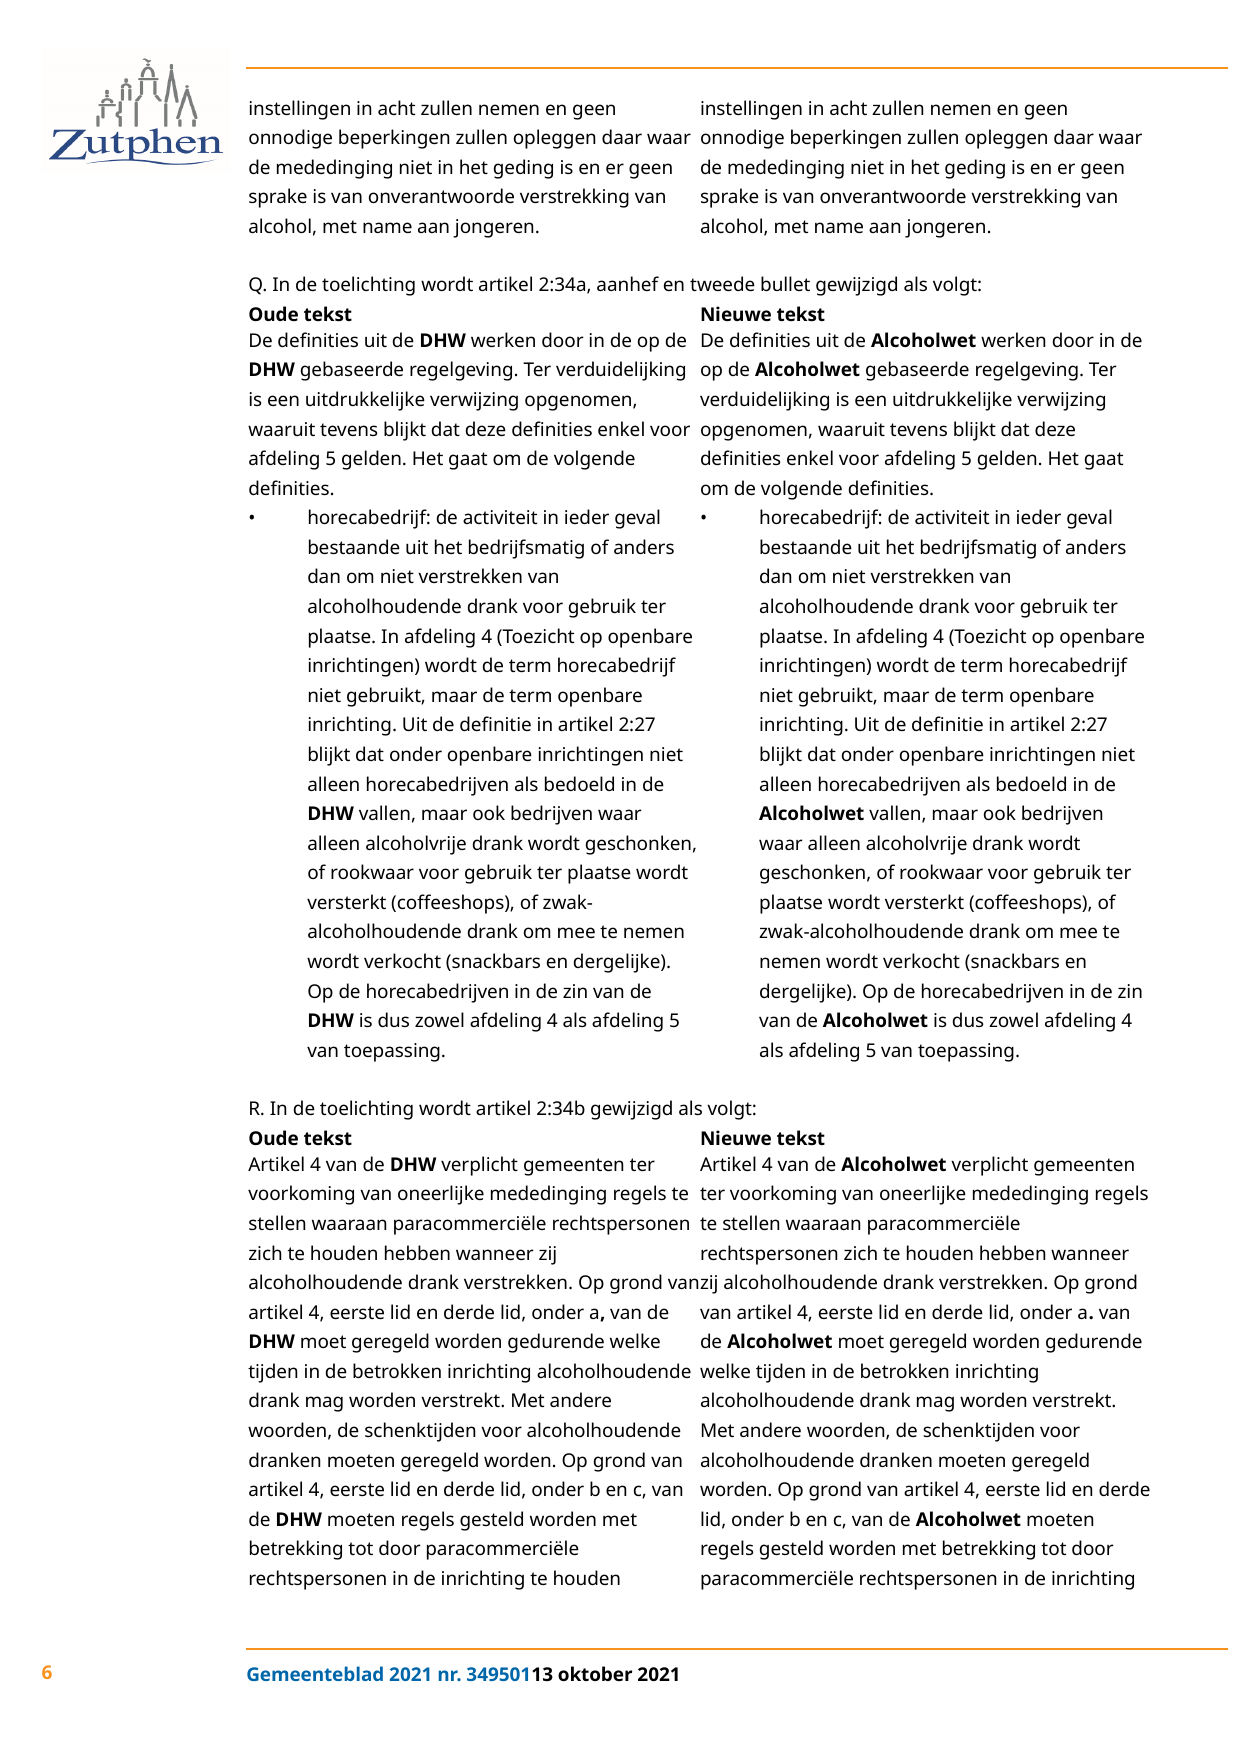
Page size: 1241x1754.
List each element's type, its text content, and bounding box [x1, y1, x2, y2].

text Q. In de toelichting wordt artikel 2:34a, aanhef en tweede bullet gewijzigd als volgt: [248, 272, 1152, 297]
text R. In de toelichting wordt artikel 2:34b gewijzigd als volgt: [248, 1096, 1152, 1121]
table_cell Artikel 4 van de DHW verplicht gemeenten ter voorkoming van oneerlijke mededinging regels te stellen waaraan paracommerciële rechtspersonen zich te houden hebben wanneer zij alcoholhoudende drank verstrekken. Op grond van artikel 4, eerste lid en derde lid, onder a, van de DHW moet geregeld worden gedurende welke tijden in de betrokken inrichting alcoholhoudende drank mag worden verstrekt. Met andere woorden, de schenktijden voor alcoholhoudende dranken moeten geregeld worden. Op grond van artikel 4, eerste lid en derde lid, onder b en c, van de DHW moeten regels gesteld worden met betrekking tot door paracommerciële rechtspersonen in de inrichting te houden [248, 1151, 700, 1591]
table_header Nieuwe tekst [700, 301, 1152, 327]
table_header Nieuwe tekst [700, 1125, 1152, 1151]
table_header Oude tekst [248, 1125, 700, 1151]
table_cell instellingen in acht zullen nemen en geen onnodige beperkingen zullen opleggen daar waar de mededinging niet in het geding is en er geen sprake is van onverantwoorde verstrekking van alcohol, met name aan jongeren. [248, 95, 700, 239]
table_cell Artikel 4 van de Alcoholwet verplicht gemeenten ter voorkoming van oneerlijke mededinging regels te stellen waaraan paracommerciële rechtspersonen zich te houden hebben wanneer zij alcoholhoudende drank verstrekken. Op grond van artikel 4, eerste lid en derde lid, onder a. van de Alcoholwet moet geregeld worden gedurende welke tijden in de betrokken inrichting alcoholhoudende drank mag worden verstrekt. Met andere woorden, de schenktijden voor alcoholhoudende dranken moeten geregeld worden. Op grond van artikel 4, eerste lid en derde lid, onder b en c, van de Alcoholwet moeten regels gesteld worden met betrekking tot door paracommerciële rechtspersonen in de inrichting [700, 1151, 1152, 1591]
picture [41, 47, 231, 172]
table_header Oude tekst [248, 301, 700, 327]
table_cell De definities uit de Alcoholwet werken door in de op de Alcoholwet gebaseerde regelgeving. Ter verduidelijking is een uitdrukkelijke verwijzing opgenomen, waaruit tevens blijkt dat deze definities enkel voor afdeling 5 gelden. Het gaat om de volgende definities. horecabedrijf: de activiteit in ieder geval bestaande uit het bedrijfsmatig of anders dan om niet verstrekken van alcoholhoudende drank voor gebruik ter plaatse. In afdeling 4 (Toezicht op openbare inrichtingen) wordt de term horecabedrijf niet gebruikt, maar de term openbare inrichting. Uit de definitie in artikel 2:27 blijkt dat onder openbare inrichtingen niet alleen horecabedrijven als bedoeld in de Alcoholwet vallen, maar ook bedrijven waar alleen alcoholvrije drank wordt geschonken, of rookwaar voor gebruik ter plaatse wordt versterkt (coffeeshops), of zwak-alcoholhoudende drank om mee te nemen wordt verkocht (snackbars en dergelijke). Op de horecabedrijven in de zin van de Alcoholwet is dus zowel afdeling 4 als afdeling 5 van toepassing. [700, 327, 1152, 1063]
table_cell De definities uit de DHW werken door in de op de DHW gebaseerde regelgeving. Ter verduidelijking is een uitdrukkelijke verwijzing opgenomen, waaruit tevens blijkt dat deze definities enkel voor afdeling 5 gelden. Het gaat om de volgende definities. horecabedrijf: de activiteit in ieder geval bestaande uit het bedrijfsmatig of anders dan om niet verstrekken van alcoholhoudende drank voor gebruik ter plaatse. In afdeling 4 (Toezicht op openbare inrichtingen) wordt de term horecabedrijf niet gebruikt, maar de term openbare inrichting. Uit de definitie in artikel 2:27 blijkt dat onder openbare inrichtingen niet alleen horecabedrijven als bedoeld in de DHW vallen, maar ook bedrijven waar alleen alcoholvrije drank wordt geschonken, of rookwaar voor gebruik ter plaatse wordt versterkt (coffeeshops), of zwak-alcoholhoudende drank om mee te nemen wordt verkocht (snackbars en dergelijke). Op de horecabedrijven in de zin van de DHW is dus zowel afdeling 4 als afdeling 5 van toepassing. [248, 327, 700, 1063]
table_cell instellingen in acht zullen nemen en geen onnodige beperkingen zullen opleggen daar waar de mededinging niet in het geding is en er geen sprake is van onverantwoorde verstrekking van alcohol, met name aan jongeren. [700, 95, 1152, 239]
